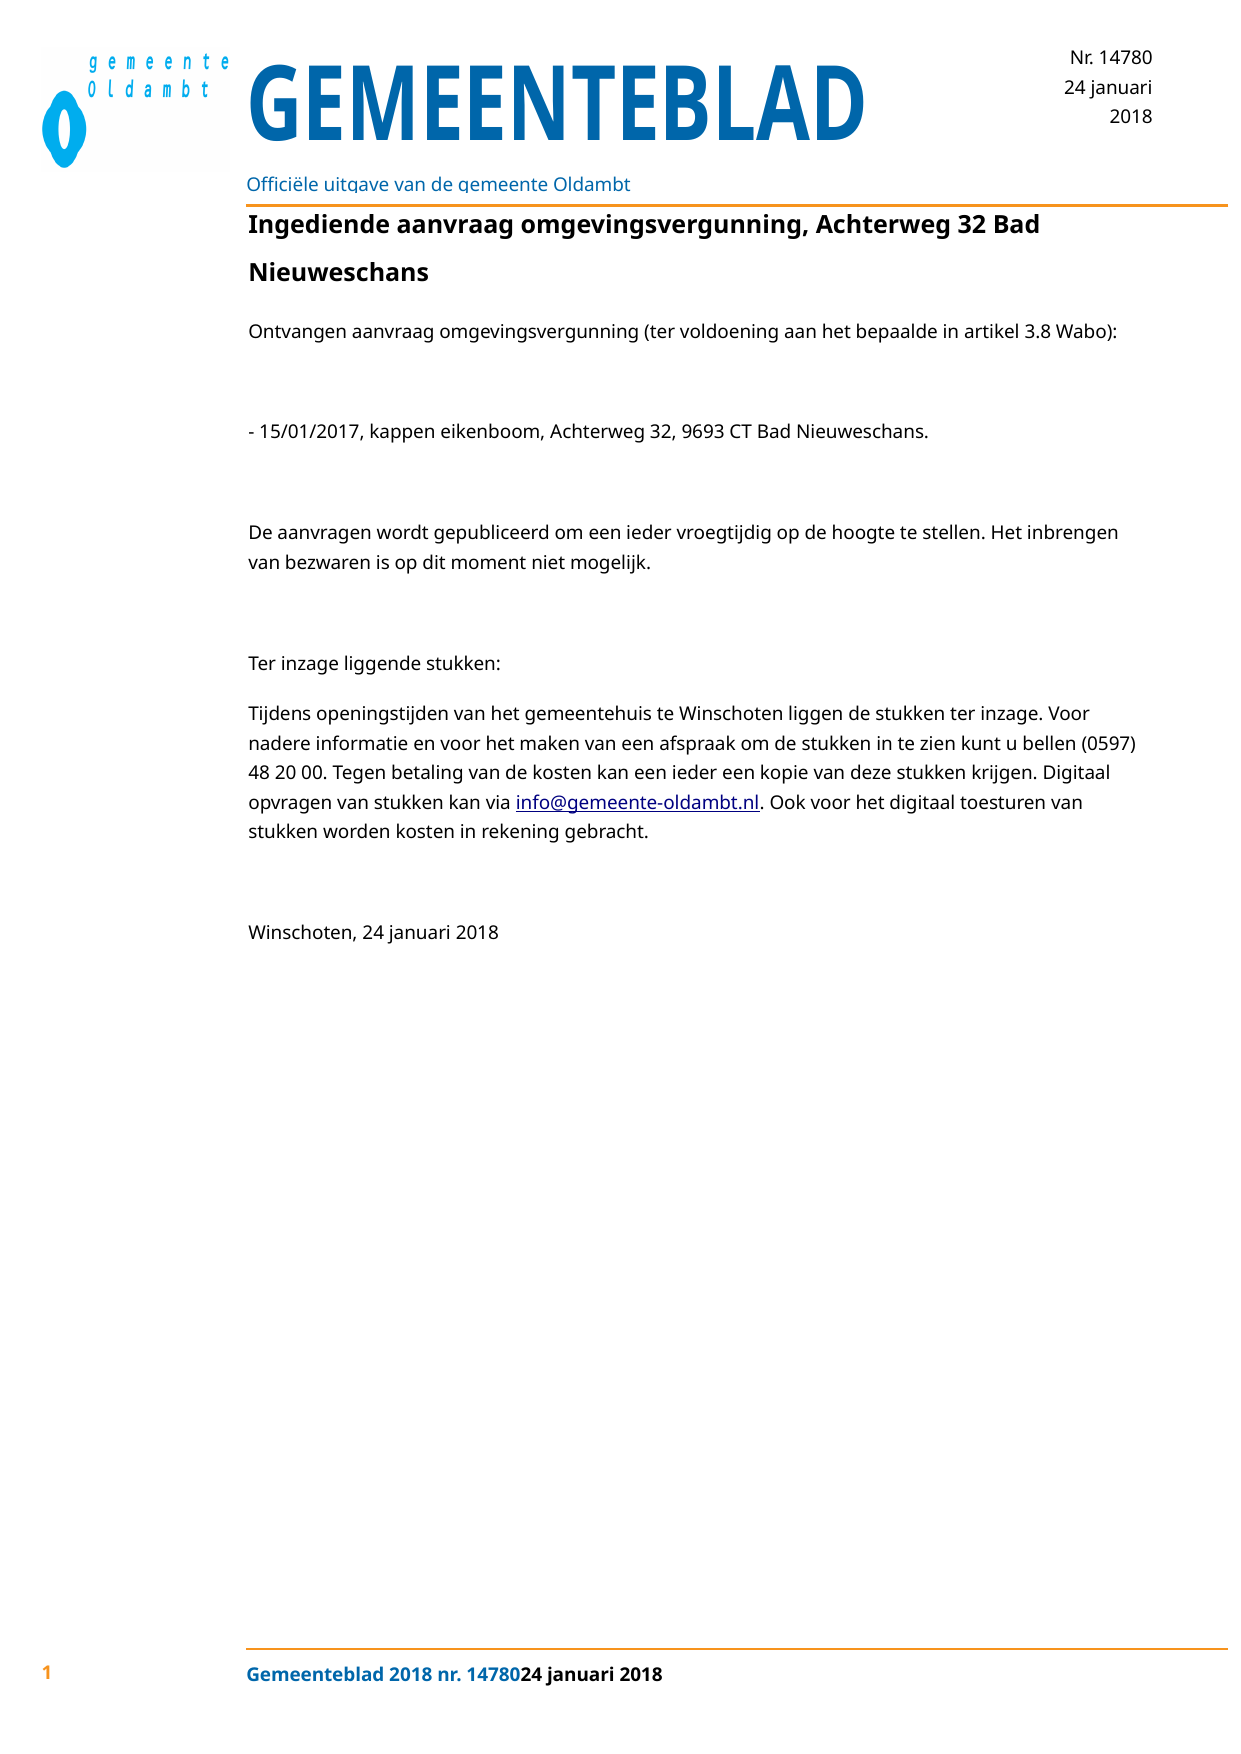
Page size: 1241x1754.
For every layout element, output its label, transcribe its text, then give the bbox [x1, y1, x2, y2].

text Tijdens openingstijden van het gemeentehuis te Winschoten liggen de stukken ter inzage. Voor nadere informatie en voor het maken van een afspraak om de stukken in te zien kunt u bellen (0597) 48 20 00. Tegen betaling van de kosten kan een ieder een kopie van deze stukken krijgen. Digitaal opvragen van stukken kan via info@gemeente-oldambt.nl. Ook voor het digitaal toesturen van stukken worden kosten in rekening gebracht. [248, 700, 1152, 844]
text Ontvangen aanvraag omgevingsvergunning (ter voldoening aan het bepaalde in artikel 3.8 Wabo): [248, 318, 1152, 344]
text De aanvragen wordt gepubliceerd om een ieder vroegtijdig op de hoogte te stellen. Het inbrengen van bezwaren is op dit moment niet mogelijk. [248, 519, 1152, 575]
text - 15/01/2017, kappen eikenboom, Achterweg 32, 9693 CT Bad Nieuweschans. [248, 419, 1152, 444]
text Ter inzage liggende stukken: [248, 650, 1152, 676]
text Ingediende aanvraag omgevingsvergunning, Achterweg 32 Bad Nieuweschans [248, 207, 1152, 288]
text Winschoten, 24 januari 2018 [248, 919, 1152, 945]
picture [41, 47, 231, 172]
